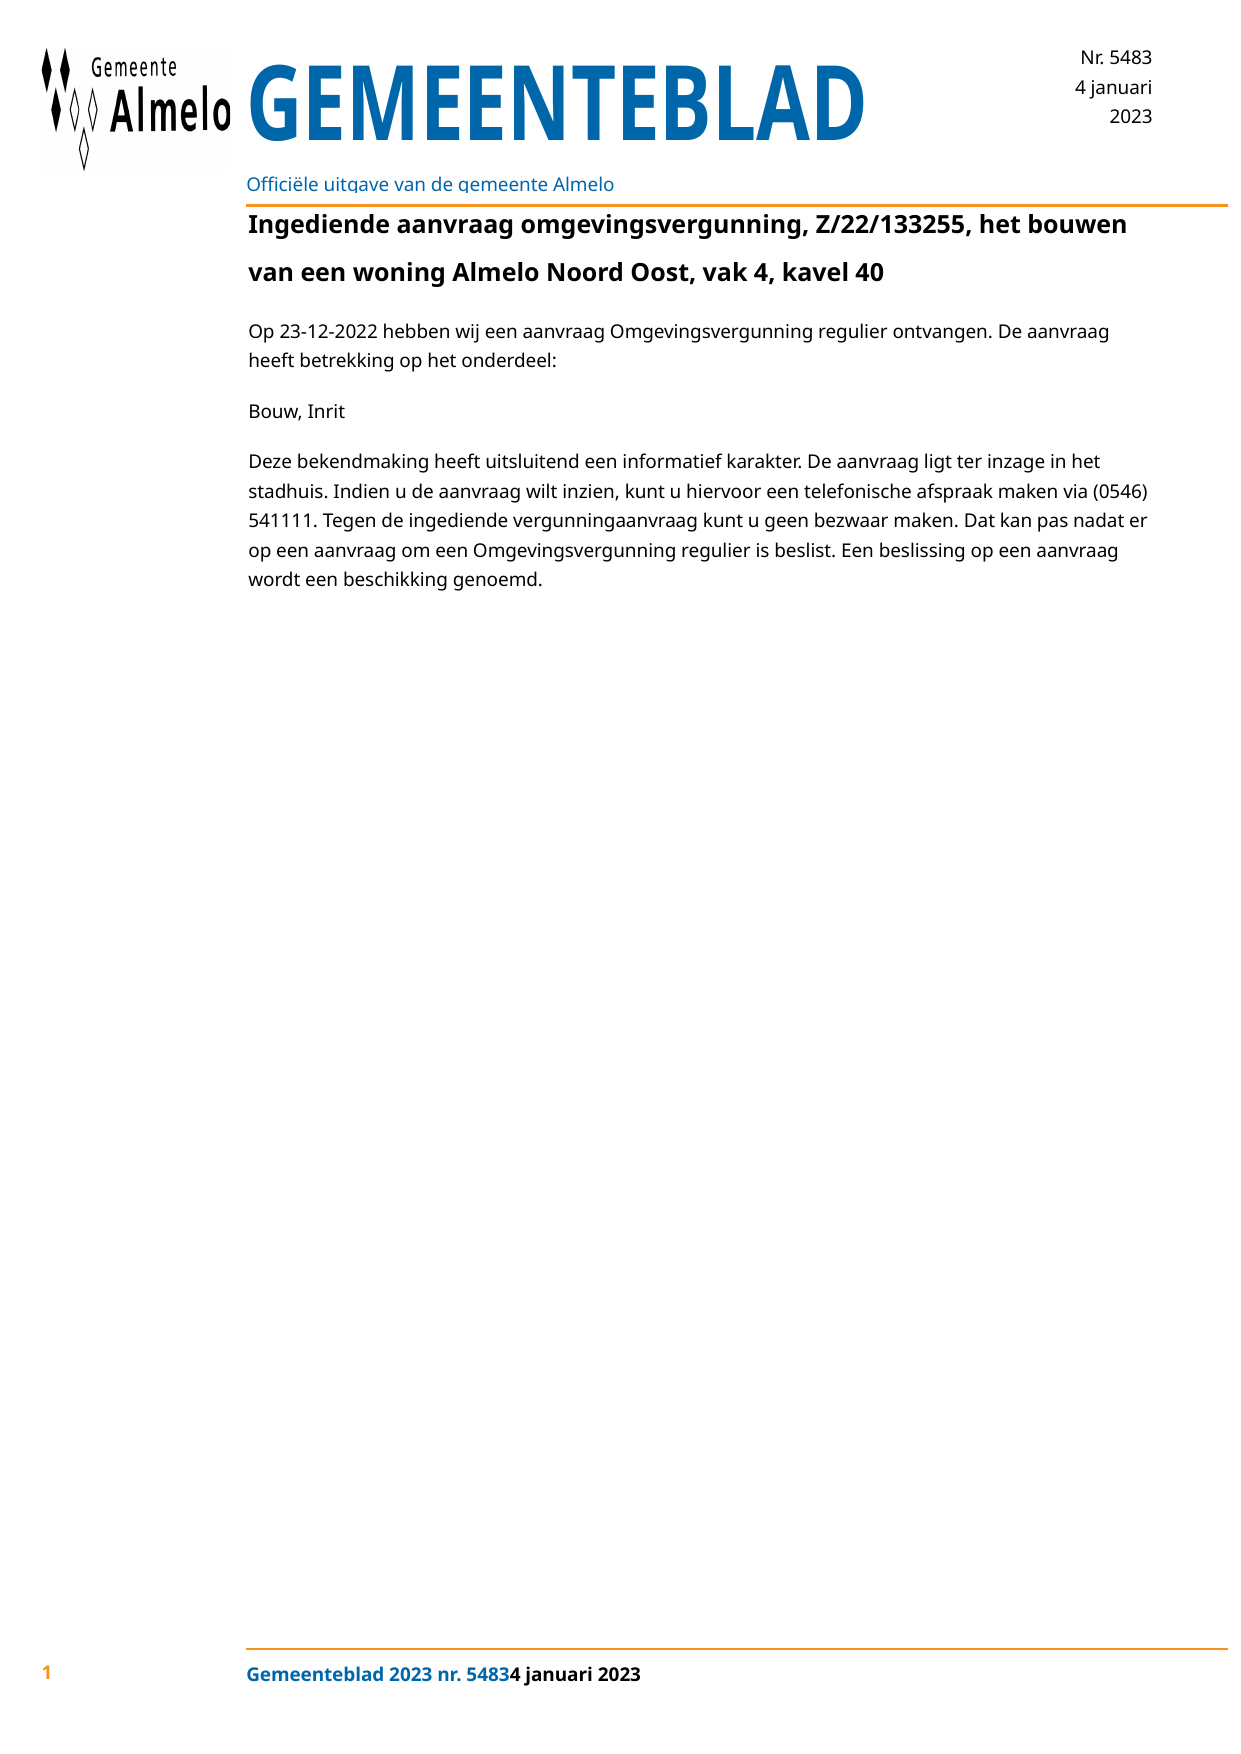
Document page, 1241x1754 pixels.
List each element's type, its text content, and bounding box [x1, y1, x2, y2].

text Bouw, Inrit [248, 398, 1152, 424]
text Deze bekendmaking heeft uitsluitend een informatief karakter. De aanvraag ligt ter inzage in het stadhuis. Indien u de aanvraag wilt inzien, kunt u hiervoor een telefonische afspraak maken via (0546) 541111. Tegen de ingediende vergunningaanvraag kunt u geen bezwaar maken. Dat kan pas nadat er op een aanvraag om een Omgevingsvergunning regulier is beslist. Een beslissing op een aanvraag wordt een beschikking genoemd. [248, 448, 1152, 592]
text Op 23-12-2022 hebben wij een aanvraag Omgevingsvergunning regulier ontvangen. De aanvraag heeft betrekking op het onderdeel: [248, 318, 1152, 373]
picture [41, 47, 231, 172]
text Ingediende aanvraag omgevingsvergunning, Z/22/133255, het bouwen van een woning Almelo Noord Oost, vak 4, kavel 40 [248, 207, 1152, 288]
